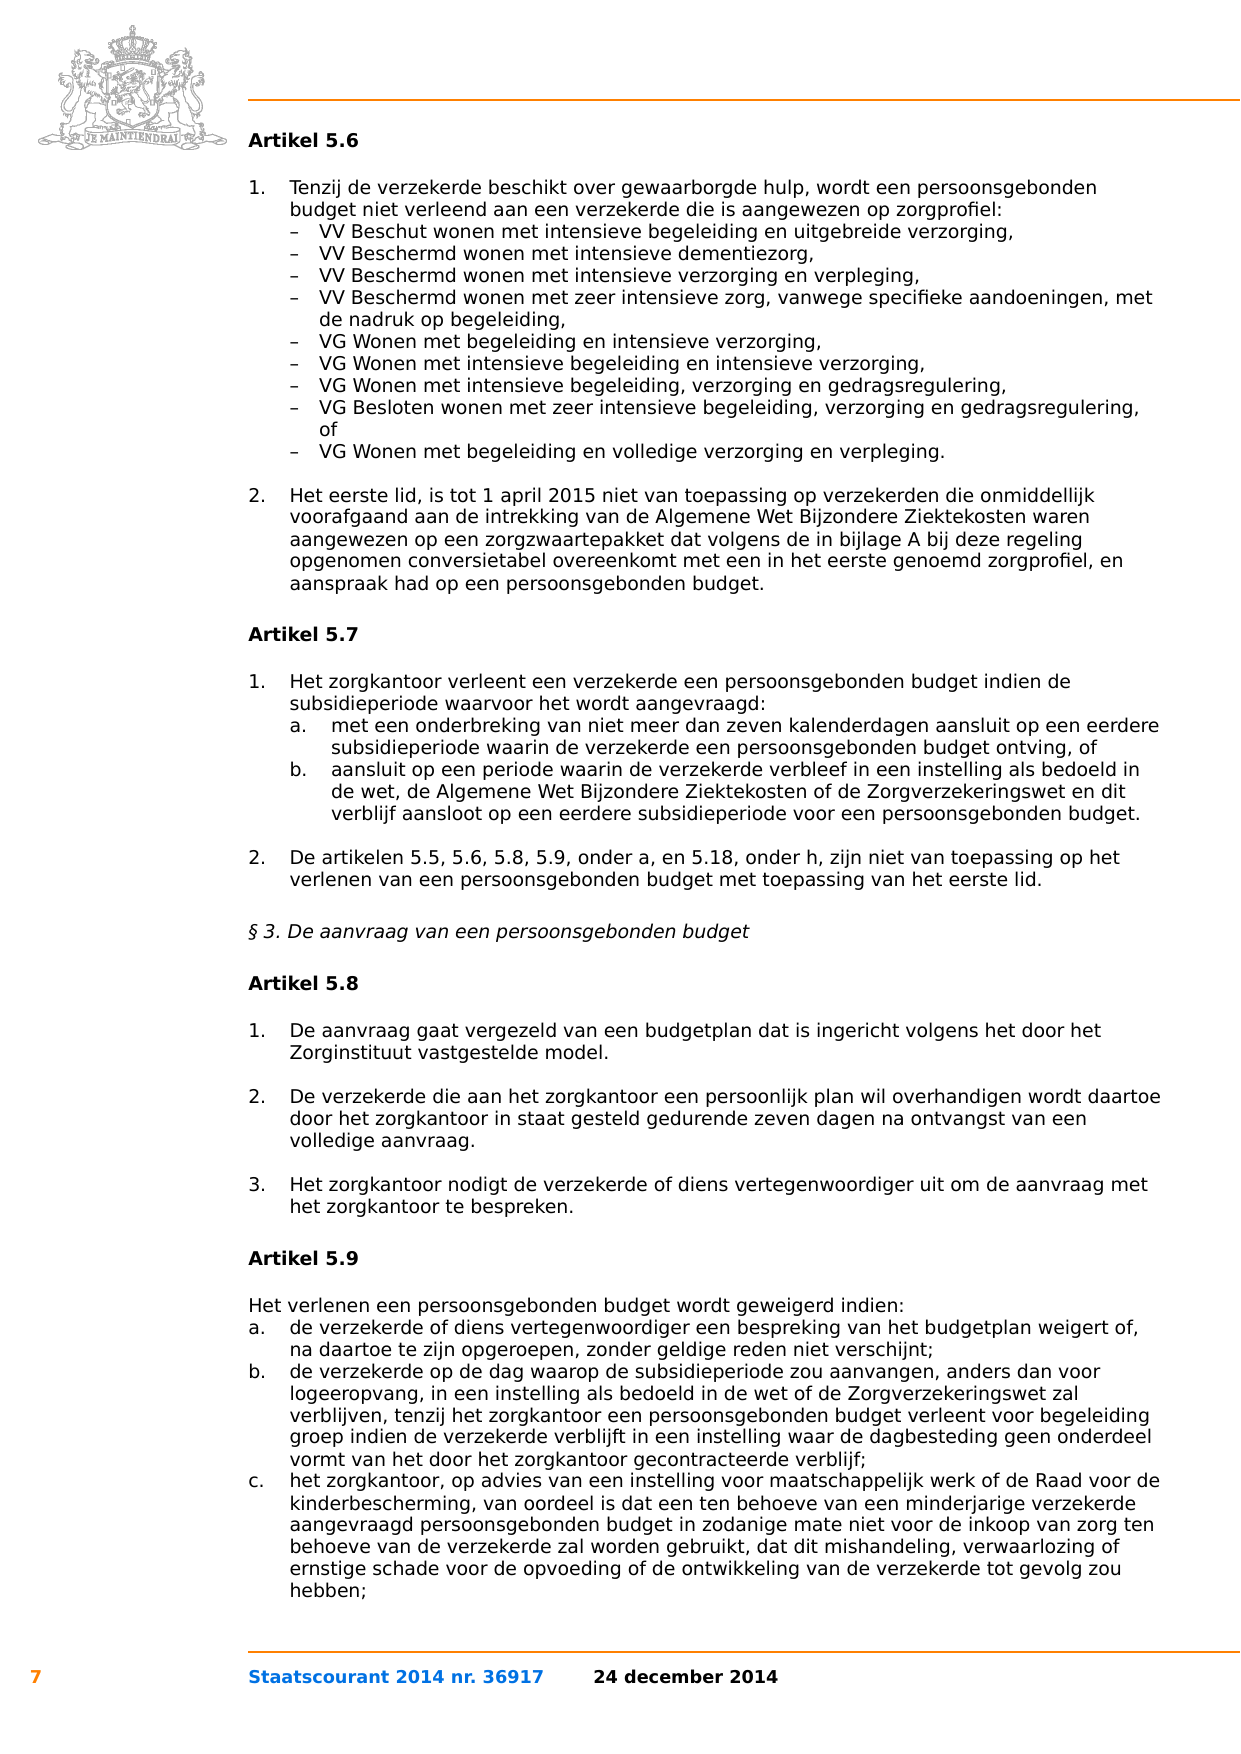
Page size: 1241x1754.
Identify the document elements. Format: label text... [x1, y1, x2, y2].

picture [38, 25, 227, 150]
text – VG Wonen met begeleiding en volledige verzorging en verpleging. [289, 441, 1163, 463]
text – VV Beschermd wonen met intensieve verzorging en verpleging, [289, 265, 1163, 287]
text – VV Beschermd wonen met zeer intensieve zorg, vanwege specifieke aandoeningen, met de nadruk op begeleiding, [289, 287, 1163, 331]
text – VV Beschermd wonen met intensieve dementiezorg, [289, 243, 1163, 265]
text a. met een onderbreking van niet meer dan zeven kalenderdagen aansluit op een eerdere subsidieperiode waarin de verzekerde een persoonsgebonden budget ontving, of [289, 715, 1163, 759]
text a. de verzekerde of diens vertegenwoordiger een bespreking van het budgetplan weigert of, na daartoe te zijn opgeroepen, zonder geldige reden niet verschijnt; [248, 1317, 1163, 1361]
text 2. De verzekerde die aan het zorgkantoor een persoonlijk plan wil overhandigen wordt daartoe door het zorgkantoor in staat gesteld gedurende zeven dagen na ontvangst van een volledige aanvraag. [248, 1086, 1163, 1152]
text c. het zorgkantoor, op advies van een instelling voor maatschappelijk werk of de Raad voor de kinderbescherming, van oordeel is dat een ten behoeve van een minderjarige verzekerde aangevraagd persoonsgebonden budget in zodanige mate niet voor de inkoop van zorg ten behoeve van de verzekerde zal worden gebruikt, dat dit mishandeling, verwaarlozing of ernstige schade voor de opvoeding of de ontwikkeling van de verzekerde tot gevolg zou hebben; [248, 1470, 1163, 1602]
text 2. De artikelen 5.5, 5.6, 5.8, 5.9, onder a, en 5.18, onder h, zijn niet van toepassing op het verlenen van een persoonsgebonden budget met toepassing van het eerste lid. [248, 847, 1163, 891]
text – VG Wonen met intensieve begeleiding en intensieve verzorging, [289, 353, 1163, 375]
subtitle Artikel 5.7 [248, 624, 1163, 646]
subtitle Artikel 5.9 [248, 1248, 1163, 1269]
text – VG Wonen met begeleiding en intensieve verzorging, [289, 331, 1163, 353]
text b. aansluit op een periode waarin de verzekerde verbleef in een instelling als bedoeld in de wet, de Algemene Wet Bijzondere Ziektekosten of de Zorgverzekeringswet en dit verblijf aansloot op een eerdere subsidieperiode voor een persoonsgebonden budget. [289, 759, 1163, 825]
text Het verlenen een persoonsgebonden budget wordt geweigerd indien: [248, 1294, 1163, 1317]
text 1. Tenzij de verzekerde beschikt over gewaarborgde hulp, wordt een persoonsgebonden budget niet verleend aan een verzekerde die is aangewezen op zorgprofiel: [248, 177, 1163, 221]
text b. de verzekerde op de dag waarop de subsidieperiode zou aanvangen, anders dan voor logeeropvang, in een instelling als bedoeld in de wet of de Zorgverzekeringswet zal verblijven, tenzij het zorgkantoor een persoonsgebonden budget verleent voor begeleiding groep indien de verzekerde verblijft in een instelling waar de dagbesteding geen onderdeel vormt van het door het zorgkantoor gecontracteerde verblijf; [248, 1361, 1163, 1470]
text 1. Het zorgkantoor verleent een verzekerde een persoonsgebonden budget indien de subsidieperiode waarvoor het wordt aangevraagd: [248, 671, 1163, 715]
text – VV Beschut wonen met intensieve begeleiding en uitgebreide verzorging, [289, 221, 1163, 243]
text 2. Het eerste lid, is tot 1 april 2015 niet van toepassing op verzekerden die onmiddellijk voorafgaand aan de intrekking van de Algemene Wet Bijzondere Ziektekosten waren aangewezen op een zorgzwaartepakket dat volgens de in bijlage A bij deze regeling opgenomen conversietabel overeenkomt met een in het eerste genoemd zorgprofiel, en aanspraak had op een persoonsgebonden budget. [248, 484, 1163, 594]
subtitle Artikel 5.6 [248, 130, 1163, 152]
text 3. Het zorgkantoor nodigt de verzekerde of diens vertegenwoordiger uit om de aanvraag met het zorgkantoor te bespreken. [248, 1174, 1163, 1218]
text – VG Besloten wonen met zeer intensieve begeleiding, verzorging en gedragsregulering, of [289, 397, 1163, 441]
subtitle Artikel 5.8 [248, 973, 1163, 995]
text – VG Wonen met intensieve begeleiding, verzorging en gedragsregulering, [289, 375, 1163, 397]
text 1. De aanvraag gaat vergezeld van een budgetplan dat is ingericht volgens het door het Zorginstituut vastgestelde model. [248, 1020, 1163, 1064]
subtitle § 3. De aanvraag van een persoonsgebonden budget [248, 921, 1163, 943]
